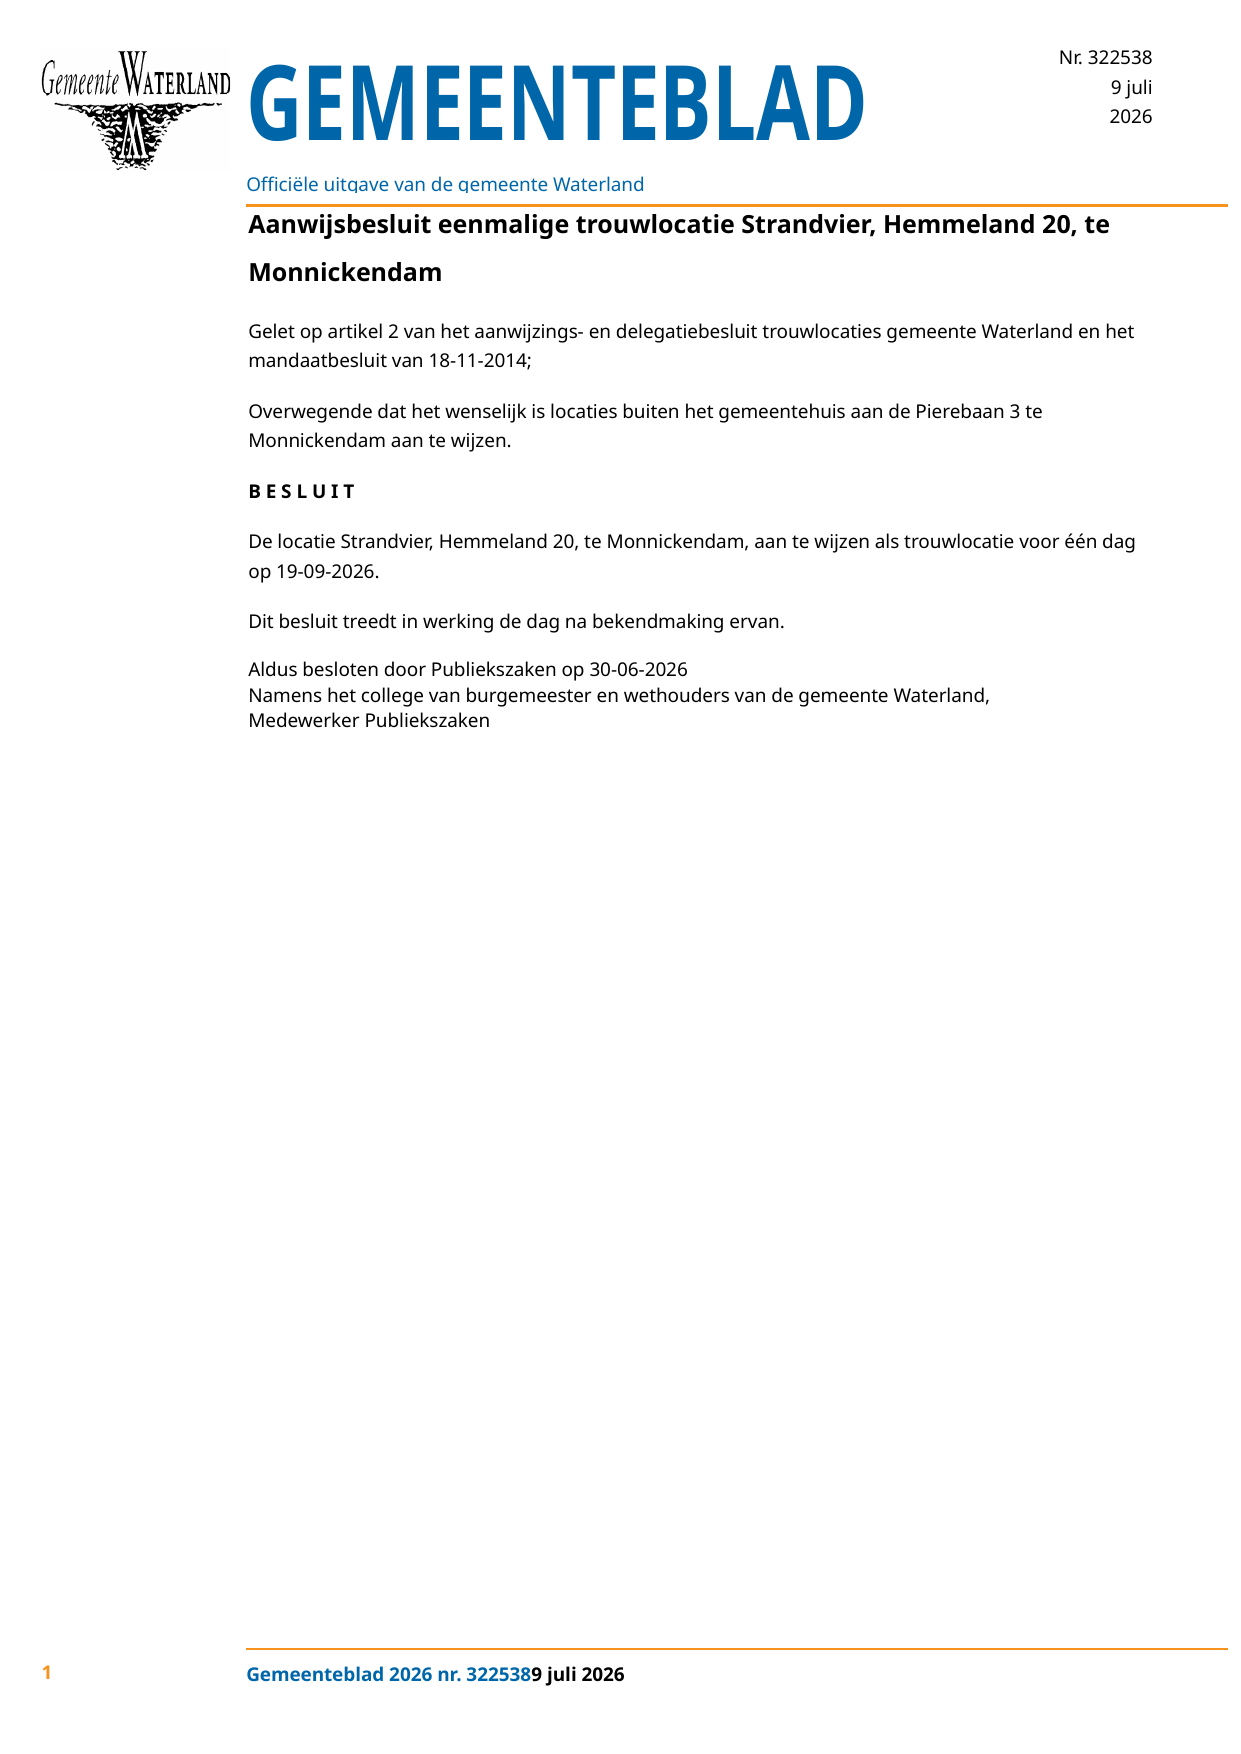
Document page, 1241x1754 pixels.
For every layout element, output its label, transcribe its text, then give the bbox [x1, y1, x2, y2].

text Namens het college van burgemeester en wethouders van de gemeente Waterland, [248, 682, 1152, 708]
text De locatie Strandvier, Hemmeland 20, te Monnickendam, aan te wijzen als trouwlocatie voor één dag op 19-09-2026. [248, 528, 1152, 584]
text Medewerker Publiekszaken [248, 708, 1152, 733]
text Overwegende dat het wenselijk is locaties buiten het gemeentehuis aan de Pierebaan 3 te Monnickendam aan te wijzen. [248, 398, 1152, 453]
text Aldus besloten door Publiekszaken op 30-06-2026 [248, 656, 1152, 682]
picture [41, 47, 231, 172]
text Gelet op artikel 2 van het aanwijzings- en delegatiebesluit trouwlocaties gemeente Waterland en het mandaatbesluit van 18-11-2014; [248, 318, 1152, 373]
text B E S L U I T [248, 478, 1152, 504]
text Dit besluit treedt in werking de dag na bekendmaking ervan. [248, 608, 1152, 634]
text Aanwijsbesluit eenmalige trouwlocatie Strandvier, Hemmeland 20, te Monnickendam [248, 207, 1152, 288]
